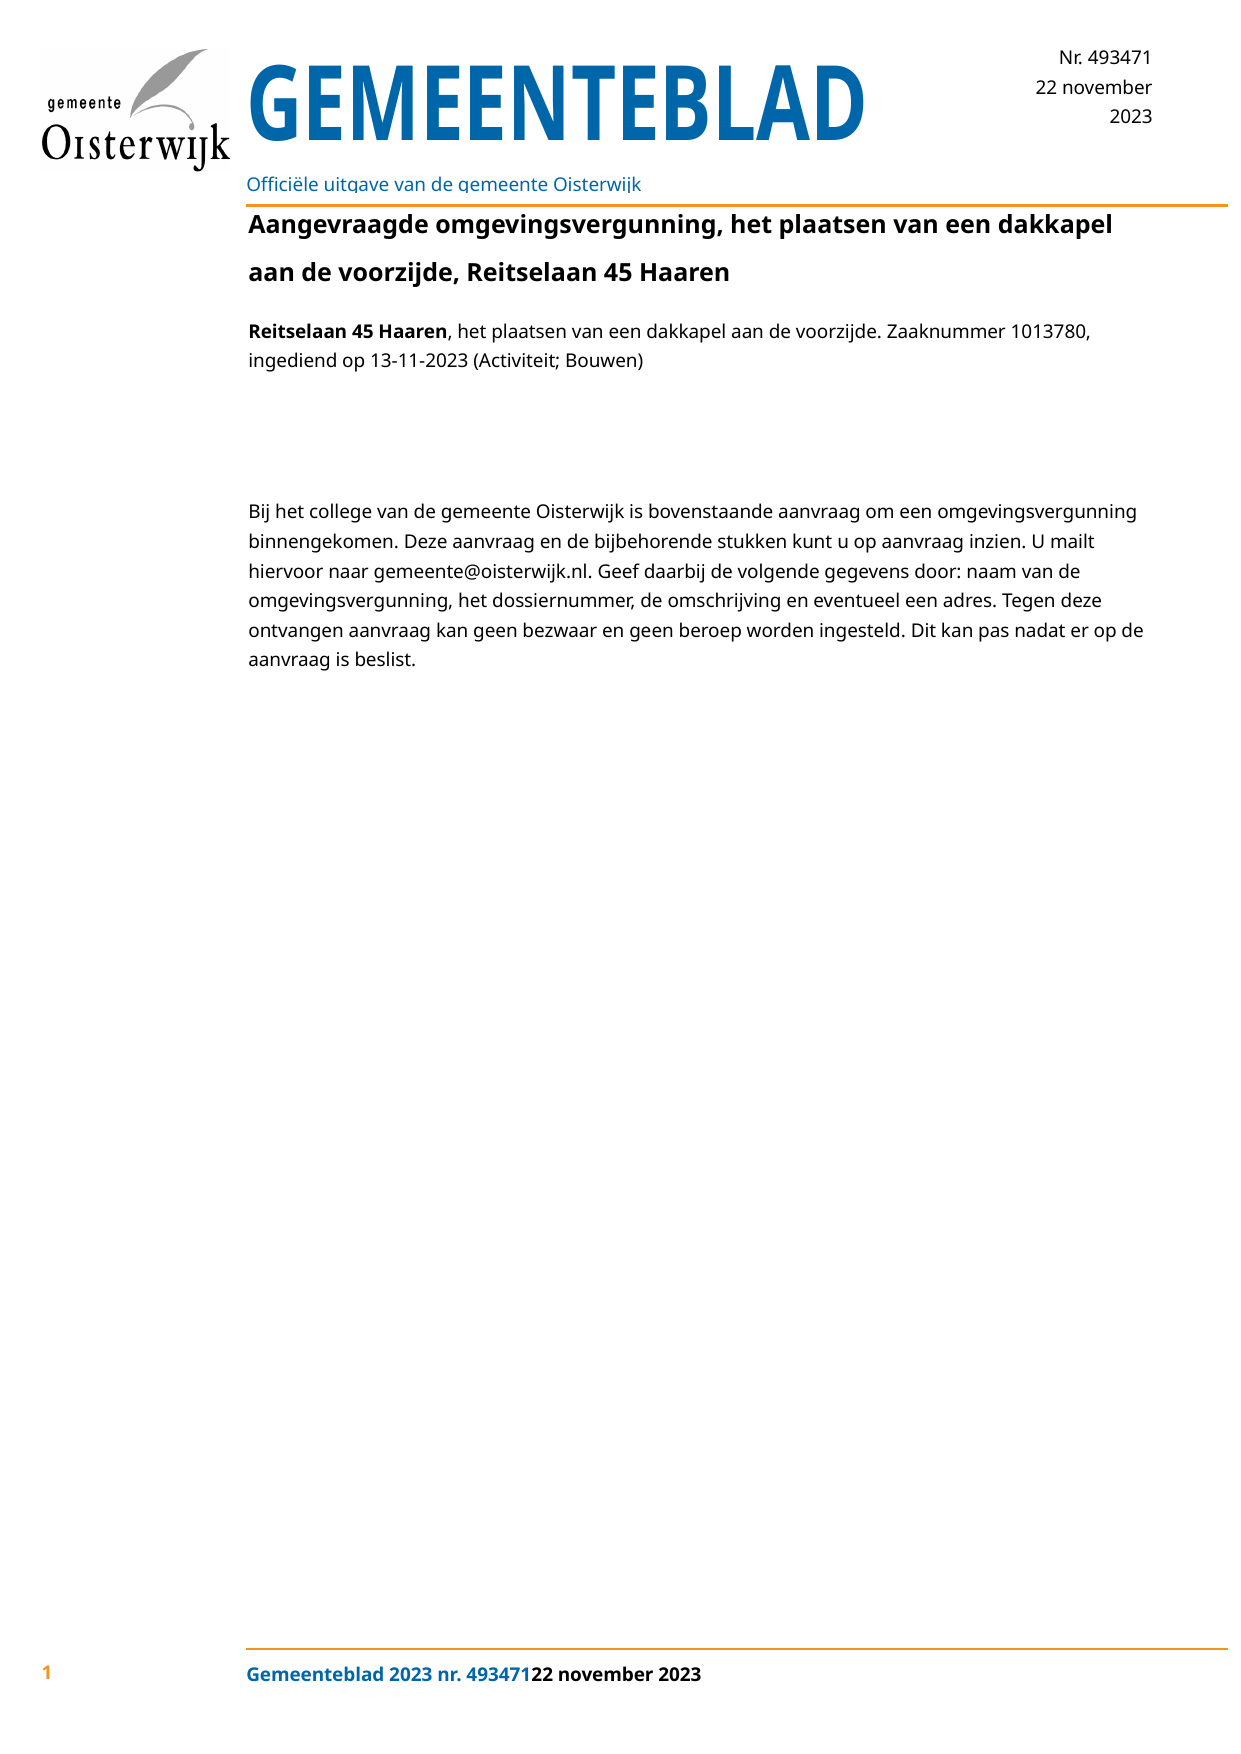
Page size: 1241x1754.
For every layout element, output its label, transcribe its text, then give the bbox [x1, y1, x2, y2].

text Bij het college van de gemeente Oisterwijk is bovenstaande aanvraag om een omgevingsvergunning binnengekomen. Deze aanvraag en de bijbehorende stukken kunt u op aanvraag inzien. U mailt hiervoor naar gemeente@oisterwijk.nl. Geef daarbij de volgende gegevens door: naam van de omgevingsvergunning, het dossiernummer, de omschrijving en eventueel een adres. Tegen deze ontvangen aanvraag kan geen bezwaar en geen beroep worden ingesteld. Dit kan pas nadat er op de aanvraag is beslist. [248, 499, 1152, 672]
text Aangevraagde omgevingsvergunning, het plaatsen van een dakkapel aan de voorzijde, Reitselaan 45 Haaren [248, 207, 1152, 288]
picture [41, 47, 231, 172]
text Reitselaan 45 Haaren, het plaatsen van een dakkapel aan de voorzijde. Zaaknummer 1013780, ingediend op 13-11-2023 (Activiteit; Bouwen) [248, 318, 1152, 373]
